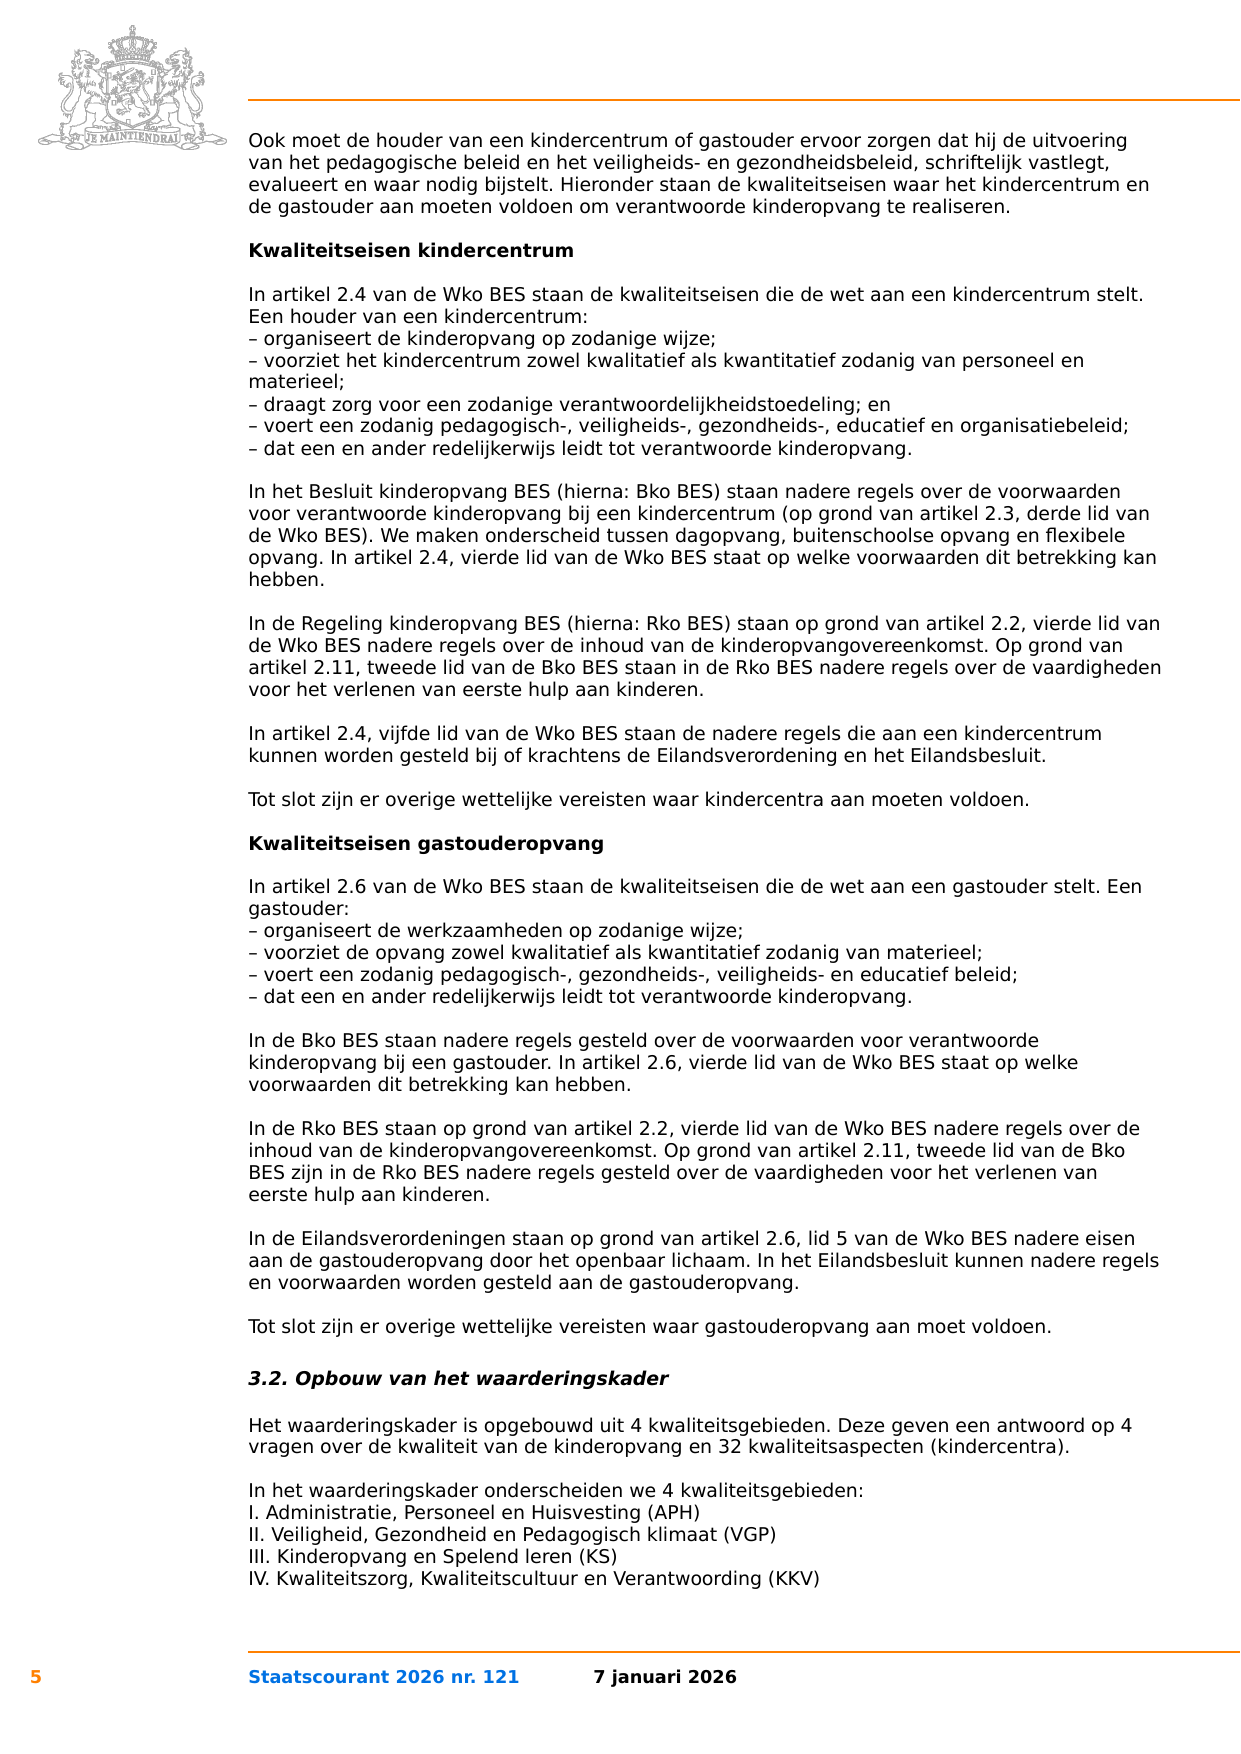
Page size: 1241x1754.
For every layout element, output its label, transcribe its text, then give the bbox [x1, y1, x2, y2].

text – dat een en ander redelijkerwijs leidt tot verantwoorde kinderopvang. [248, 437, 1163, 459]
text – voert een zodanig pedagogisch-, gezondheids-, veiligheids- en educatief beleid; [248, 964, 1163, 986]
text Ook moet de houder van een kindercentrum of gastouder ervoor zorgen dat hij de uitvoering van het pedagogische beleid en het veiligheids- en gezondheidsbeleid, schriftelijk vastlegt, evalueert en waar nodig bijstelt. Hieronder staan de kwaliteitseisen waar het kindercentrum en de gastouder aan moeten voldoen om verantwoorde kinderopvang te realiseren. [248, 130, 1163, 218]
text II. Veiligheid, Gezondheid en Pedagogisch klimaat (VGP) [248, 1524, 1163, 1546]
text – dat een en ander redelijkerwijs leidt tot verantwoorde kinderopvang. [248, 986, 1163, 1008]
text Tot slot zijn er overige wettelijke vereisten waar kindercentra aan moeten voldoen. [248, 789, 1163, 811]
text In artikel 2.6 van de Wko BES staan de kwaliteitseisen die de wet aan een gastouder stelt. Een gastouder: [248, 876, 1163, 920]
text In artikel 2.4 van de Wko BES staan de kwaliteitseisen die de wet aan een kindercentrum stelt. Een houder van een kindercentrum: [248, 283, 1163, 327]
text – organiseert de kinderopvang op zodanige wijze; [248, 327, 1163, 349]
text I. Administratie, Personeel en Huisvesting (APH) [248, 1502, 1163, 1524]
text In het waarderingskader onderscheiden we 4 kwaliteitsgebieden: [248, 1480, 1163, 1502]
text – voorziet de opvang zowel kwalitatief als kwantitatief zodanig van materieel; [248, 942, 1163, 964]
text Tot slot zijn er overige wettelijke vereisten waar gastouderopvang aan moet voldoen. [248, 1316, 1163, 1337]
subtitle Kwaliteitseisen kindercentrum [248, 240, 1163, 262]
text In het Besluit kinderopvang BES (hierna: Bko BES) staan nadere regels over de voorwaarden voor verantwoorde kinderopvang bij een kindercentrum (op grond van artikel 2.3, derde lid van de Wko BES). We maken onderscheid tussen dagopvang, buitenschoolse opvang en flexibele opvang. In artikel 2.4, vierde lid van de Wko BES staat op welke voorwaarden dit betrekking kan hebben. [248, 481, 1163, 591]
text In de Bko BES staan nadere regels gesteld over de voorwaarden voor verantwoorde kinderopvang bij een gastouder. In artikel 2.6, vierde lid van de Wko BES staat op welke voorwaarden dit betrekking kan hebben. [248, 1030, 1163, 1096]
subtitle Kwaliteitseisen gastouderopvang [248, 832, 1163, 854]
text Het waarderingskader is opgebouwd uit 4 kwaliteitsgebieden. Deze geven een antwoord op 4 vragen over de kwaliteit van de kinderopvang en 32 kwaliteitsaspecten (kindercentra). [248, 1414, 1163, 1458]
text IV. Kwaliteitszorg, Kwaliteitscultuur en Verantwoording (KKV) [248, 1568, 1163, 1590]
text III. Kinderopvang en Spelend leren (KS) [248, 1546, 1163, 1568]
subtitle 3.2. Opbouw van het waarderingskader [248, 1367, 1163, 1389]
text In de Rko BES staan op grond van artikel 2.2, vierde lid van de Wko BES nadere regels over de inhoud van de kinderopvangovereenkomst. Op grond van artikel 2.11, tweede lid van de Bko BES zijn in de Rko BES nadere regels gesteld over de vaardigheden voor het verlenen van eerste hulp aan kinderen. [248, 1118, 1163, 1206]
picture [38, 25, 227, 150]
text – draagt zorg voor een zodanige verantwoordelijkheidstoedeling; en [248, 393, 1163, 415]
text – voorziet het kindercentrum zowel kwalitatief als kwantitatief zodanig van personeel en materieel; [248, 349, 1163, 393]
text In de Eilandsverordeningen staan op grond van artikel 2.6, lid 5 van de Wko BES nadere eisen aan de gastouderopvang door het openbaar lichaam. In het Eilandsbesluit kunnen nadere regels en voorwaarden worden gesteld aan de gastouderopvang. [248, 1228, 1163, 1294]
text – voert een zodanig pedagogisch-, veiligheids-, gezondheids-, educatief en organisatiebeleid; [248, 415, 1163, 437]
text – organiseert de werkzaamheden op zodanige wijze; [248, 920, 1163, 942]
text In de Regeling kinderopvang BES (hierna: Rko BES) staan op grond van artikel 2.2, vierde lid van de Wko BES nadere regels over de inhoud van de kinderopvangovereenkomst. Op grond van artikel 2.11, tweede lid van de Bko BES staan in de Rko BES nadere regels over de vaardigheden voor het verlenen van eerste hulp aan kinderen. [248, 613, 1163, 701]
text In artikel 2.4, vijfde lid van de Wko BES staan de nadere regels die aan een kindercentrum kunnen worden gesteld bij of krachtens de Eilandsverordening en het Eilandsbesluit. [248, 723, 1163, 767]
